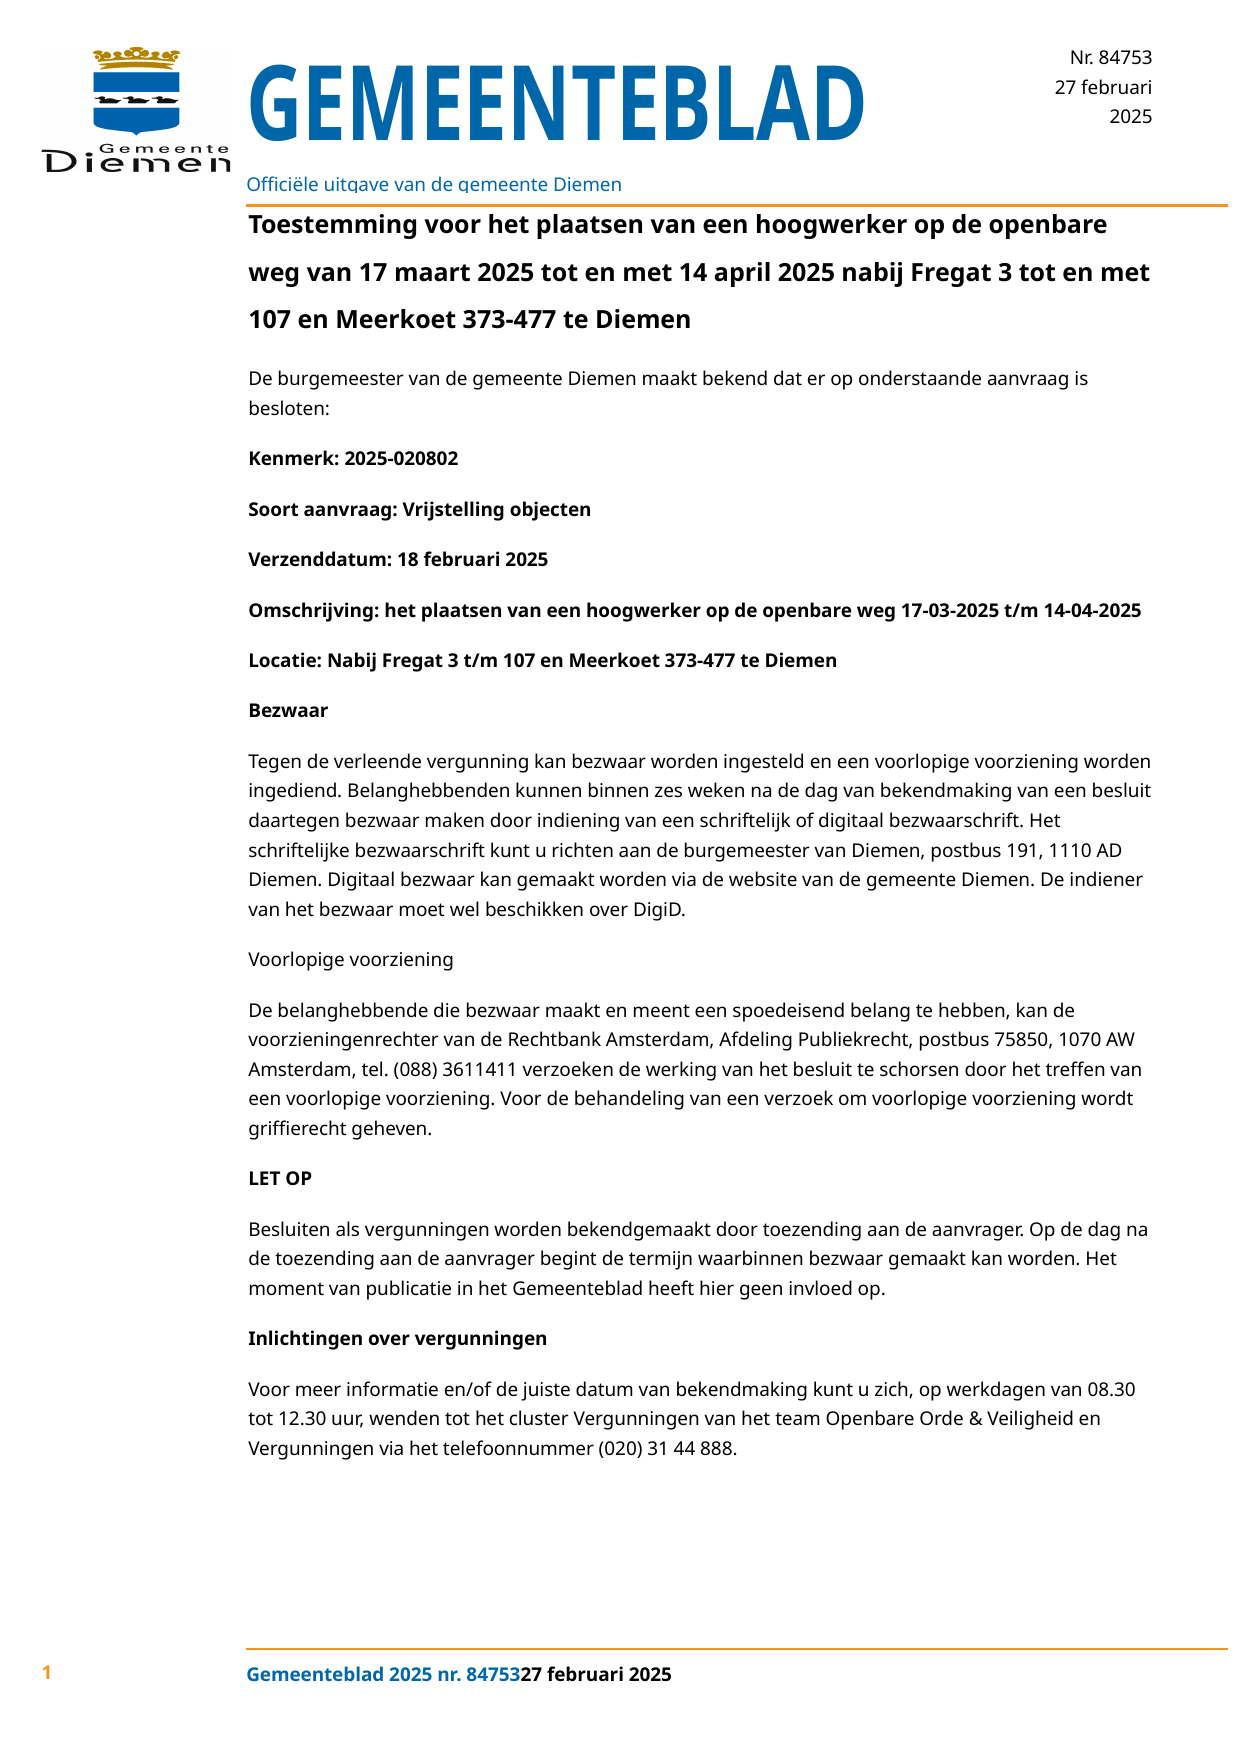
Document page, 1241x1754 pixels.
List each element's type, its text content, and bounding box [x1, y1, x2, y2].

text Toestemming voor het plaatsen van een hoogwerker op de openbare weg van 17 maart 2025 tot en met 14 april 2025 nabij Fregat 3 tot en met 107 en Meerkoet 373-477 te Diemen [248, 207, 1152, 336]
text Locatie: Nabij Fregat 3 t/m 107 en Meerkoet 373-477 te Diemen [248, 647, 1152, 673]
text Tegen de verleende vergunning kan bezwaar worden ingesteld en een voorlopige voorziening worden ingediend. Belanghebbenden kunnen binnen zes weken na de dag van bekendmaking van een besluit daartegen bezwaar maken door indiening van een schriftelijk of digitaal bezwaarschrift. Het schriftelijke bezwaarschrift kunt u richten aan de burgemeester van Diemen, postbus 191, 1110 AD Diemen. Digitaal bezwaar kan gemaakt worden via de website van de gemeente Diemen. De indiener van het bezwaar moet wel beschikken over DigiD. [248, 748, 1152, 922]
text Voorlopige voorziening [248, 946, 1152, 972]
text Bezwaar [248, 698, 1152, 723]
text Omschrijving: het plaatsen van een hoogwerker op de openbare weg 17-03-2025 t/m 14-04-2025 [248, 597, 1152, 622]
text De belanghebbende die bezwaar maakt en meent een spoedeisend belang te hebben, kan de voorzieningenrechter van de Rechtbank Amsterdam, Afdeling Publiekrecht, postbus 75850, 1070 AW Amsterdam, tel. (088) 3611411 verzoeken de werking van het besluit te schorsen door het treffen van een voorlopige voorziening. Voor de behandeling van een verzoek om voorlopige voorziening wordt griffierecht geheven. [248, 997, 1152, 1141]
text De burgemeester van de gemeente Diemen maakt bekend dat er op onderstaande aanvraag is besloten: [248, 366, 1152, 421]
text LET OP [248, 1166, 1152, 1191]
text Voor meer informatie en/of de juiste datum van bekendmaking kunt u zich, op werkdagen van 08.30 tot 12.30 uur, wenden tot het cluster Vergunningen van het team Openbare Orde & Veiligheid en Vergunningen via het telefoonnummer (020) 31 44 888. [248, 1376, 1152, 1461]
text Besluiten als vergunningen worden bekendgemaakt door toezending aan de aanvrager. Op de dag na de toezending aan de aanvrager begint de termijn waarbinnen bezwaar gemaakt kan worden. Het moment van publicatie in het Gemeenteblad heeft hier geen invloed op. [248, 1216, 1152, 1301]
text Inlichtingen over vergunningen [248, 1326, 1152, 1351]
picture [41, 47, 231, 172]
text Verzenddatum: 18 februari 2025 [248, 546, 1152, 572]
text Soort aanvraag: Vrijstelling objecten [248, 496, 1152, 522]
text Kenmerk: 2025-020802 [248, 446, 1152, 471]
